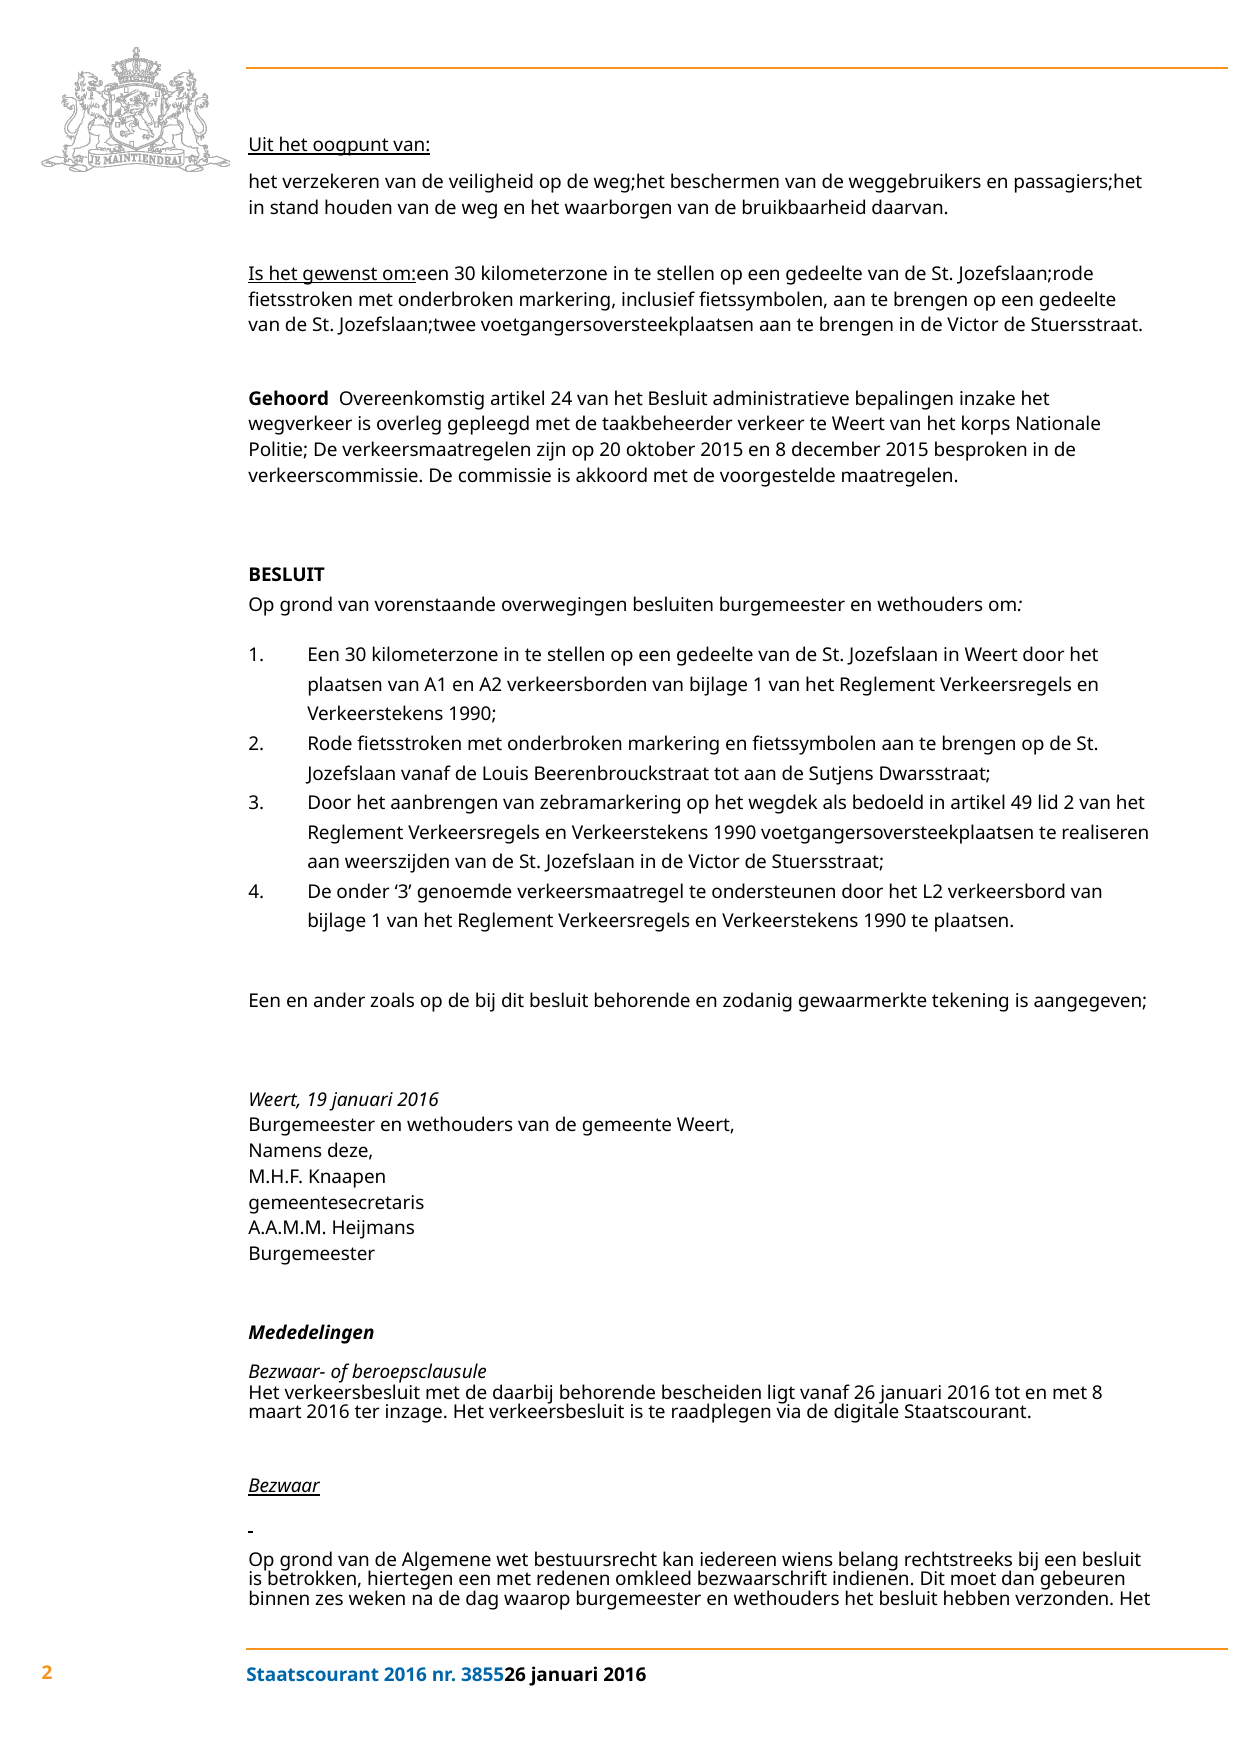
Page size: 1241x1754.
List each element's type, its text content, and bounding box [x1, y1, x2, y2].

text Namens deze, [248, 1137, 1152, 1163]
text Mededelingen [248, 1319, 1152, 1345]
text Uit het oogpunt van: [248, 131, 1152, 157]
text Het verkeersbesluit met de daarbij behorende bescheiden ligt vanaf 26 januari 2016 tot en met 8 maart 2016 ter inzage. Het verkeersbesluit is te raadplegen via de digitale Staatscourant. [248, 1384, 1152, 1422]
text Gehoord Overeenkomstig artikel 24 van het Besluit administratieve bepalingen inzake het wegverkeer is overleg gepleegd met de taakbeheerder verkeer te Weert van het korps Nationale Politie; De verkeersmaatregelen zijn op 20 oktober 2015 en 8 december 2015 besproken in de verkeerscommissie. De commissie is akkoord met de voorgestelde maatregelen. [248, 385, 1152, 488]
text Burgemeester en wethouders van de gemeente Weert, [248, 1112, 1152, 1137]
list De onder ‘3’ genoemde verkeersmaatregel te ondersteunen door het L2 verkeersbord van bijlage 1 van het Reglement Verkeersregels en Verkeerstekens 1990 te plaatsen. [248, 878, 1152, 933]
text Op grond van de Algemene wet bestuursrecht kan iedereen wiens belang rechtstreeks bij een besluit is betrokken, hiertegen een met redenen omkleed bezwaarschrift indienen. Dit moet dan gebeuren binnen zes weken na de dag waarop burgemeester en wethouders het besluit hebben verzonden. Het [248, 1551, 1152, 1609]
text Op grond van vorenstaande overwegingen besluiten burgemeester en wethouders om: [248, 591, 1152, 617]
text het verzekeren van de veiligheid op de weg;het beschermen van de weggebruikers en passagiers;het in stand houden van de weg en het waarborgen van de bruikbaarheid daarvan. [248, 168, 1152, 219]
text Bezwaar [248, 1477, 1152, 1496]
text M.H.F. Knaapen [248, 1163, 1152, 1189]
text A.A.M.M. Heijmans [248, 1214, 1152, 1240]
list Een 30 kilometerzone in te stellen op een gedeelte van de St. Jozefslaan in Weert door het plaatsen van A1 en A2 verkeersborden van bijlage 1 van het Reglement Verkeersregels en Verkeerstekens 1990; [248, 641, 1152, 726]
picture [41, 47, 231, 172]
text Weert, 19 januari 2016 [248, 1086, 1152, 1112]
list Rode fietsstroken met onderbroken markering en fietssymbolen aan te brengen op de St. Jozefslaan vanaf de Louis Beerenbrouckstraat tot aan de Sutjens Dwarsstraat; [248, 730, 1152, 786]
text Bezwaar- of beroepsclausule [248, 1358, 1152, 1384]
text Is het gewenst om:een 30 kilometerzone in te stellen op een gedeelte van de St. Jozefslaan;rode fietsstroken met onderbroken markering, inclusief fietssymbolen, aan te brengen op een gedeelte van de St. Jozefslaan;twee voetgangersoversteekplaatsen aan te brengen in de Victor de Stuersstraat. [248, 260, 1152, 337]
text gemeentesecretaris [248, 1189, 1152, 1214]
list Door het aanbrengen van zebramarkering op het wegdek als bedoeld in artikel 49 lid 2 van het Reglement Verkeersregels en Verkeerstekens 1990 voetgangersoversteekplaatsen te realiseren aan weerszijden van de St. Jozefslaan in de Victor de Stuersstraat; [248, 789, 1152, 874]
text Een en ander zoals op de bij dit besluit behorende en zodanig gewaarmerkte tekening is aangegeven; [248, 988, 1152, 1013]
text Burgemeester [248, 1240, 1152, 1266]
text BESLUIT [248, 561, 1152, 587]
